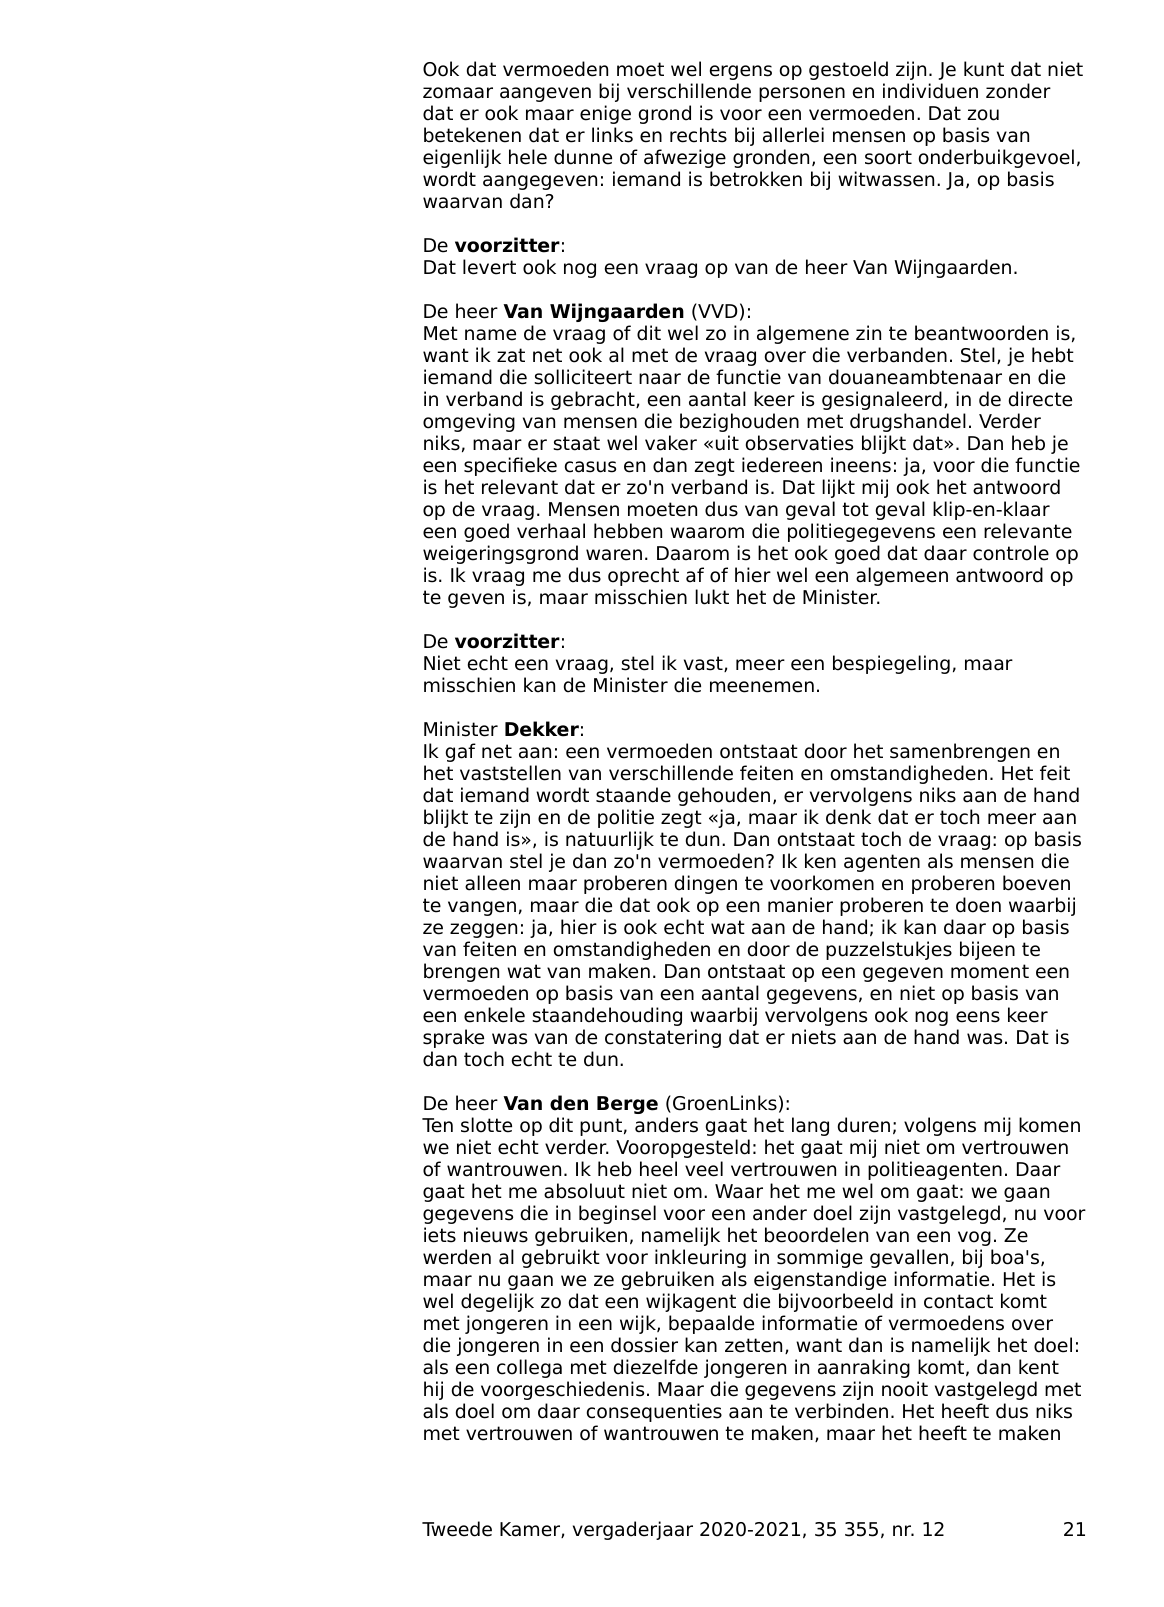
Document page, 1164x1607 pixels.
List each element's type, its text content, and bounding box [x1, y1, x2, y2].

text De heer Van den Berge (GroenLinks): [422, 1093, 1087, 1115]
text Minister Dekker: [422, 719, 1087, 741]
text Niet echt een vraag, stel ik vast, meer een bespiegeling, maar misschien kan de Minister die meenemen. [422, 653, 1087, 697]
text Ik gaf net aan: een vermoeden ontstaat door het samenbrengen en het vaststellen van verschillende feiten en omstandigheden. Het feit dat iemand wordt staande gehouden, er vervolgens niks aan de hand blijkt te zijn en de politie zegt «ja, maar ik denk dat er toch meer aan de hand is», is natuurlijk te dun. Dan ontstaat toch de vraag: op basis waarvan stel je dan zo'n vermoeden? Ik ken agenten als mensen die niet alleen maar proberen dingen te voorkomen en proberen boeven te vangen, maar die dat ook op een manier proberen te doen waarbij ze zeggen: ja, hier is ook echt wat aan de hand; ik kan daar op basis van feiten en omstandigheden en door de puzzelstukjes bijeen te brengen wat van maken. Dan ontstaat op een gegeven moment een vermoeden op basis van een aantal gegevens, en niet op basis van een enkele staandehouding waarbij vervolgens ook nog eens keer sprake was van de constatering dat er niets aan de hand was. Dat is dan toch echt te dun. [422, 741, 1087, 1071]
text De voorzitter: [422, 631, 1087, 653]
text Ten slotte op dit punt, anders gaat het lang duren; volgens mij komen we niet echt verder. Vooropgesteld: het gaat mij niet om vertrouwen of wantrouwen. Ik heb heel veel vertrouwen in politieagenten. Daar gaat het me absoluut niet om. Waar het me wel om gaat: we gaan gegevens die in beginsel voor een ander doel zijn vastgelegd, nu voor iets nieuws gebruiken, namelijk het beoordelen van een vog. Ze werden al gebruikt voor inkleuring in sommige gevallen, bij boa's, maar nu gaan we ze gebruiken als eigenstandige informatie. Het is wel degelijk zo dat een wijkagent die bijvoorbeeld in contact komt met jongeren in een wijk, bepaalde informatie of vermoedens over die jongeren in een dossier kan zetten, want dan is namelijk het doel: als een collega met diezelfde jongeren in aanraking komt, dan kent hij de voorgeschiedenis. Maar die gegevens zijn nooit vastgelegd met als doel om daar consequenties aan te verbinden. Het heeft dus niks met vertrouwen of wantrouwen te maken, maar het heeft te maken [422, 1115, 1087, 1445]
text Ook dat vermoeden moet wel ergens op gestoeld zijn. Je kunt dat niet zomaar aangeven bij verschillende personen en individuen zonder dat er ook maar enige grond is voor een vermoeden. Dat zou betekenen dat er links en rechts bij allerlei mensen op basis van eigenlijk hele dunne of afwezige gronden, een soort onderbuikgevoel, wordt aangegeven: iemand is betrokken bij witwassen. Ja, op basis waarvan dan? [422, 59, 1087, 213]
text Dat levert ook nog een vraag op van de heer Van Wijngaarden. [422, 257, 1087, 279]
text De voorzitter: [422, 235, 1087, 257]
text Met name de vraag of dit wel zo in algemene zin te beantwoorden is, want ik zat net ook al met de vraag over die verbanden. Stel, je hebt iemand die solliciteert naar de functie van douaneambtenaar en die in verband is gebracht, een aantal keer is gesignaleerd, in de directe omgeving van mensen die bezighouden met drugshandel. Verder niks, maar er staat wel vaker «uit observaties blijkt dat». Dan heb je een specifieke casus en dan zegt iedereen ineens: ja, voor die functie is het relevant dat er zo'n verband is. Dat lijkt mij ook het antwoord op de vraag. Mensen moeten dus van geval tot geval klip-en-klaar een goed verhaal hebben waarom die politiegegevens een relevante weigeringsgrond waren. Daarom is het ook goed dat daar controle op is. Ik vraag me dus oprecht af of hier wel een algemeen antwoord op te geven is, maar misschien lukt het de Minister. [422, 323, 1087, 609]
text De heer Van Wijngaarden (VVD): [422, 301, 1087, 323]
